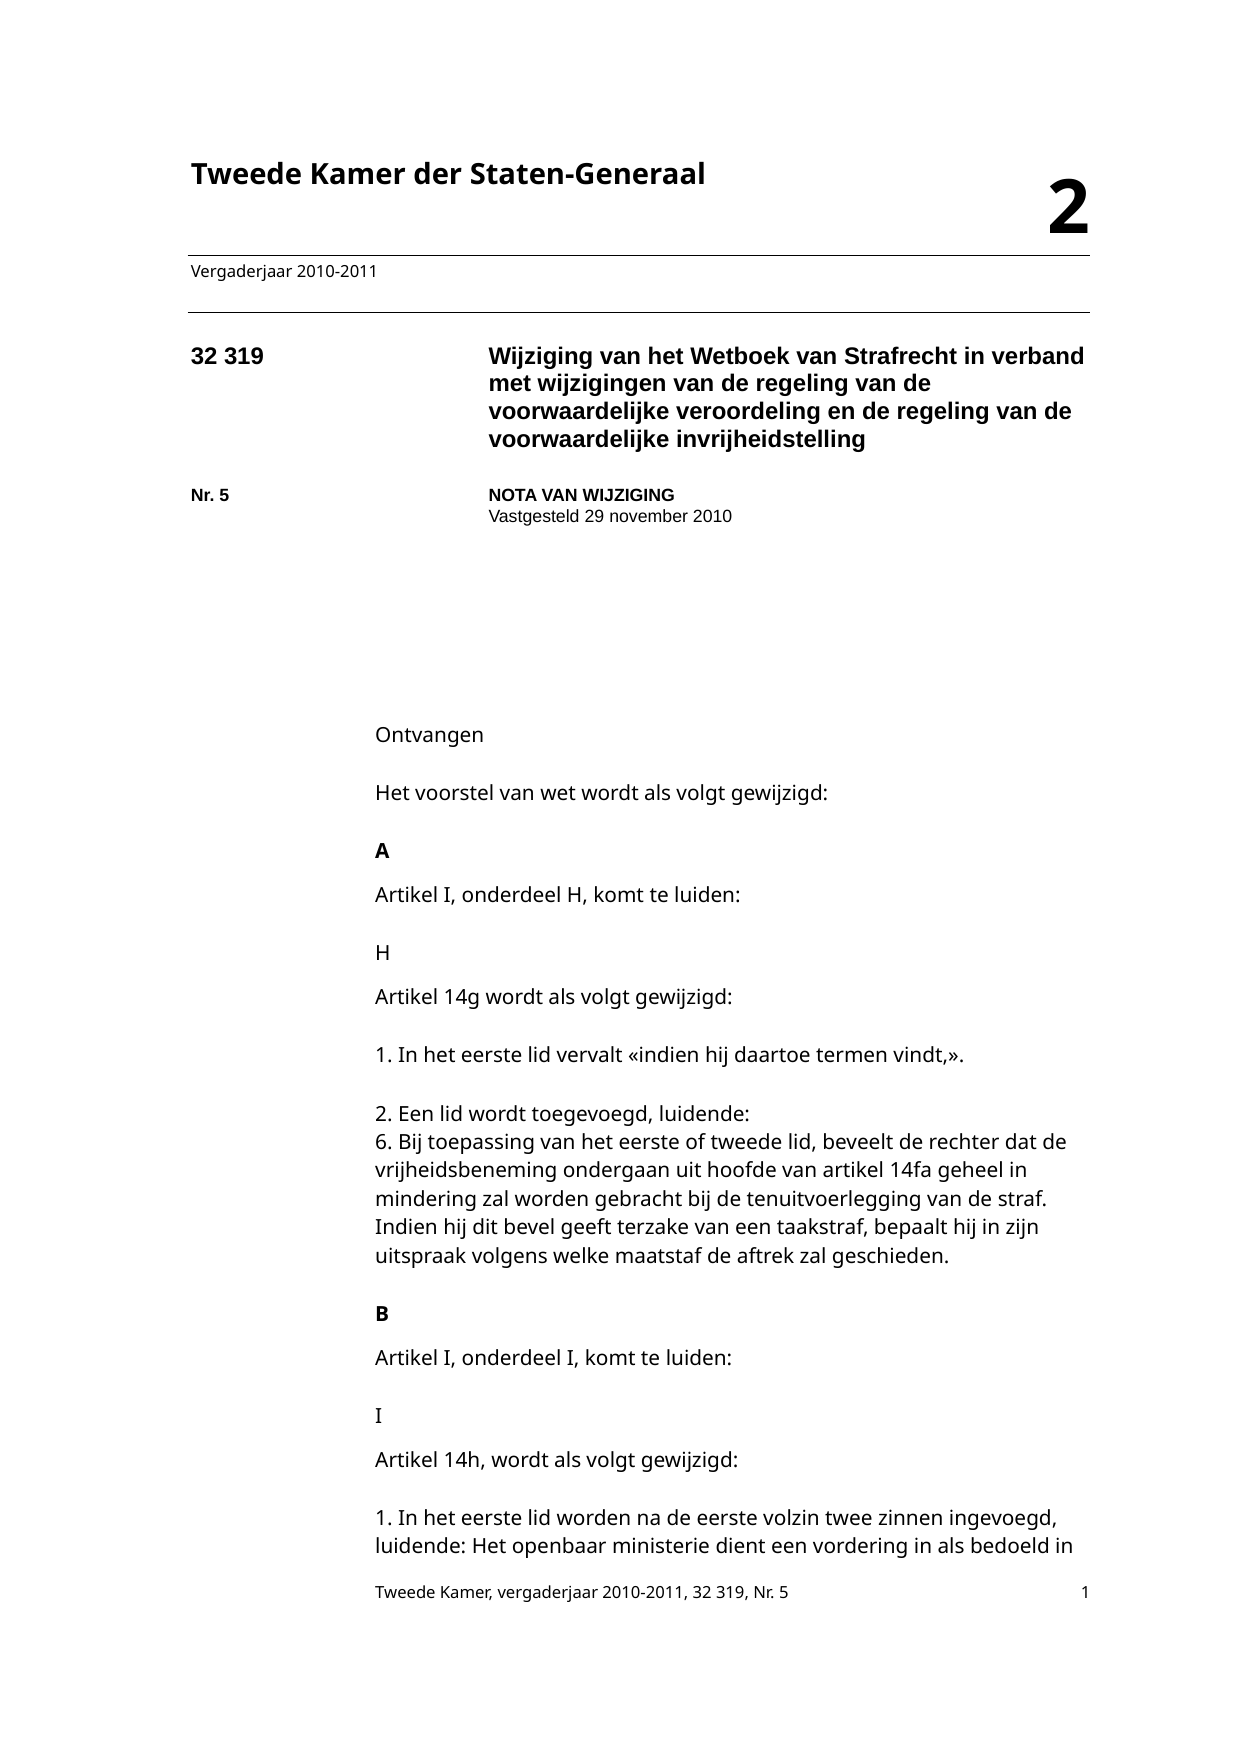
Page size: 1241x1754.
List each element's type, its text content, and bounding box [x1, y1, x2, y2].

text Artikel I, onderdeel H, komt te luiden: [375, 880, 1090, 908]
table_header Tweede Kamer der Staten-Generaal [188, 150, 909, 255]
table_cell Vergaderjaar 2010-2011 [188, 256, 485, 312]
text Het voorstel van wet wordt als volgt gewijzigd: [375, 778, 1090, 807]
text I [375, 1401, 1090, 1430]
table_cell [485, 313, 1090, 339]
text B [375, 1299, 1090, 1328]
table_cell Wijziging van het Wetboek van Strafrecht in verband met wijzigingen van de regeling van de voorwaardelijke veroordeling en de regeling van de voorwaardelijke invrijheidstelling [485, 339, 1090, 482]
text H [375, 938, 1090, 967]
text Artikel 14g wordt als volgt gewijzigd: [375, 982, 1090, 1010]
text Artikel I, onderdeel I, komt te luiden: [375, 1343, 1090, 1371]
text Ontvangen [375, 720, 1090, 748]
text 2. Een lid wordt toegevoegd, luidende: [375, 1099, 1090, 1127]
text 1. In het eerste lid vervalt «indien hij daartoe termen vindt,». [375, 1040, 1090, 1069]
table_cell Nr. 5 [188, 482, 485, 601]
table_cell [188, 313, 485, 339]
table_cell [485, 256, 1090, 312]
text 1. In het eerste lid worden na de eerste volzin twee zinnen ingevoegd, luidende: Het openbaar ministerie dient een vordering in als bedoeld in [375, 1503, 1090, 1560]
table_cell 32 319 [188, 339, 485, 482]
text 6. Bij toepassing van het eerste of tweede lid, beveelt de rechter dat de vrijheidsbeneming ondergaan uit hoofde van artikel 14fa geheel in mindering zal worden gebracht bij de tenuitvoerlegging van de straf. Indien hij dit bevel geeft terzake van een taakstraf, bepaalt hij in zijn uitspraak volgens welke maatstaf de aftrek zal geschieden. [375, 1127, 1090, 1269]
table_header 2 [910, 150, 1090, 255]
text A [375, 837, 1090, 865]
text Artikel 14h, wordt als volgt gewijzigd: [375, 1445, 1090, 1473]
table_cell NOTA VAN WIJZIGING Vastgesteld 29 november 2010 [485, 482, 1090, 601]
